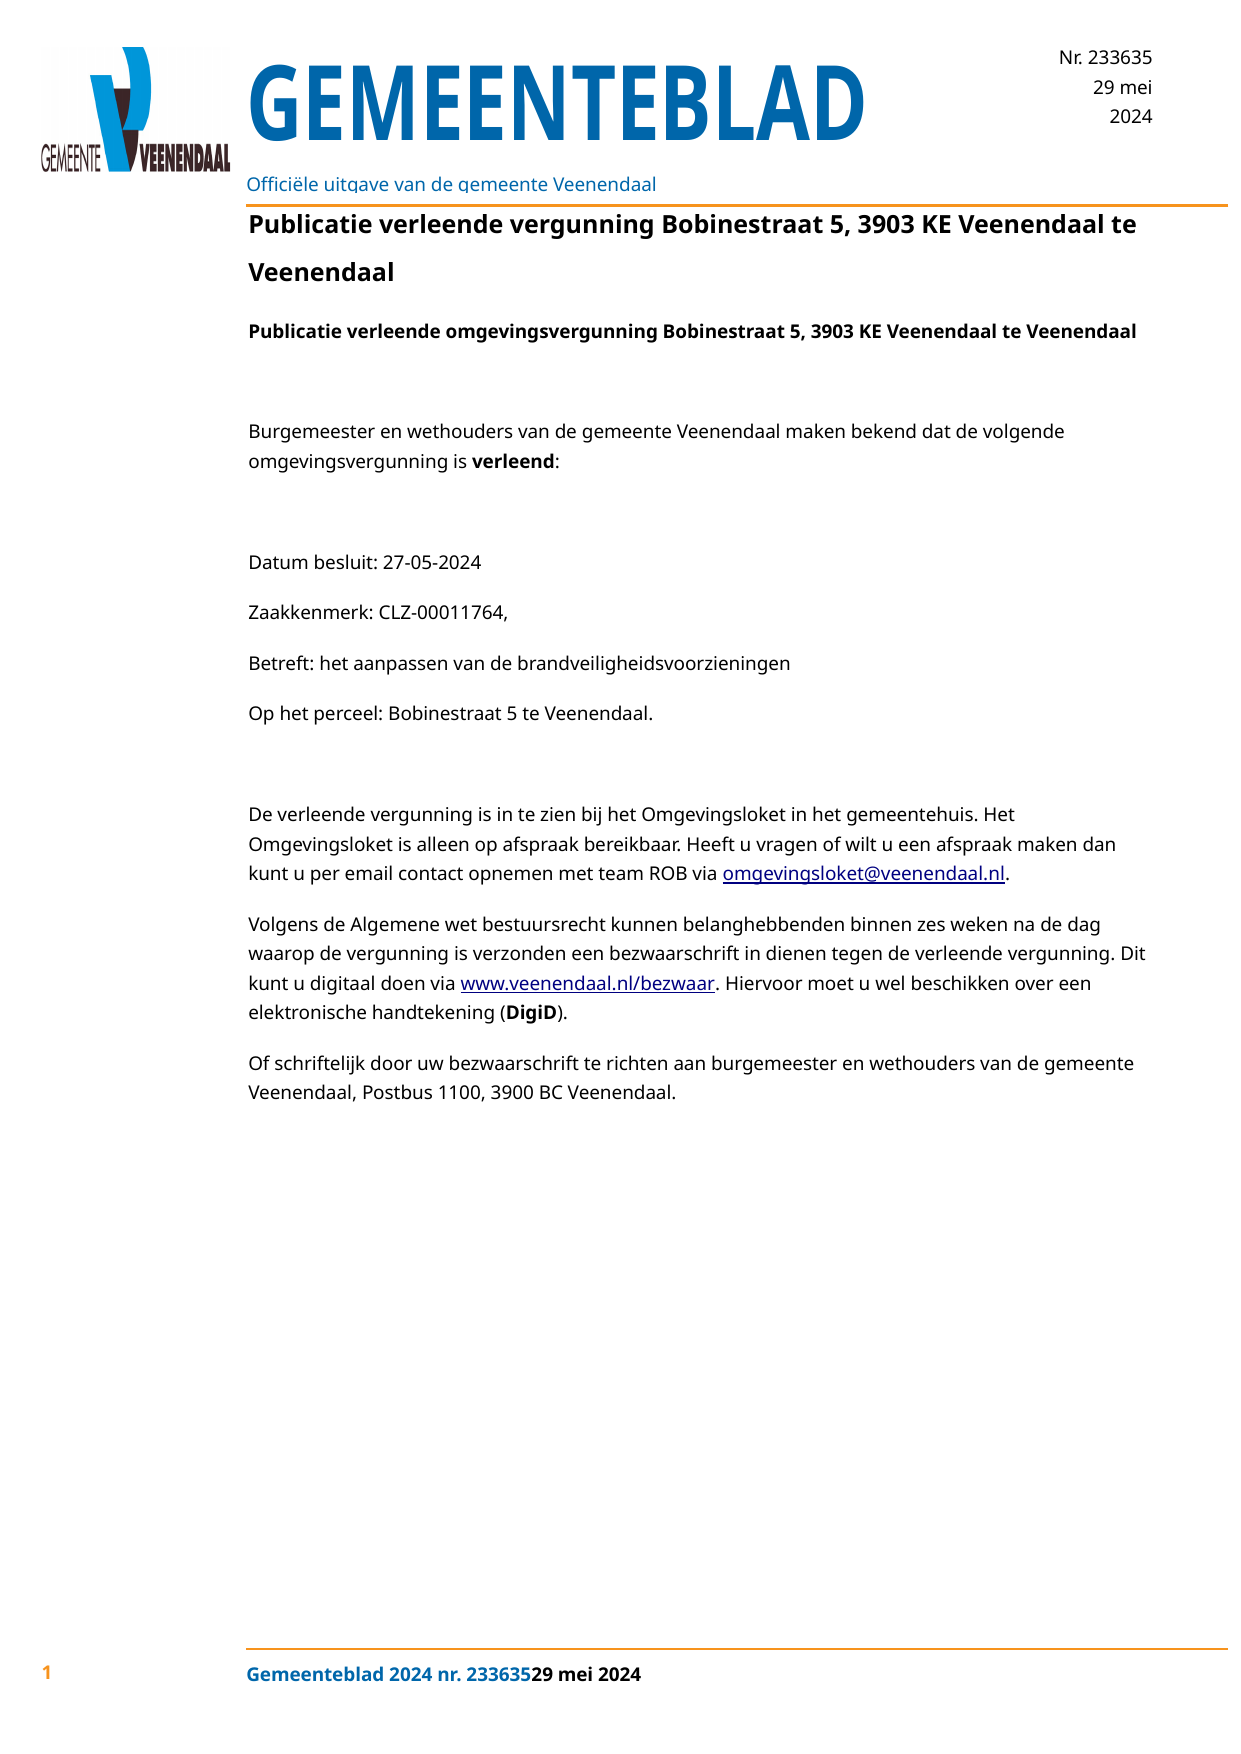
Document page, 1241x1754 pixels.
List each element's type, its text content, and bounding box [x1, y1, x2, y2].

picture [41, 47, 130, 172]
text Op het perceel: Bobinestraat 5 te Veenendaal. [248, 700, 1152, 726]
text Datum besluit: 27-05-2024 [248, 549, 1152, 575]
text Burgemeester en wethouders van de gemeente Veenendaal maken bekend dat de volgende omgevingsvergunning is verleend: [248, 419, 1152, 474]
picture [123, 47, 231, 172]
text Volgens de Algemene wet bestuursrecht kunnen belanghebbenden binnen zes weken na de dag waarop de vergunning is verzonden een bezwaarschrift in dienen tegen de verleende vergunning. Dit kunt u digitaal doen via www.veenendaal.nl/bezwaar. Hiervoor moet u wel beschikken over een elektronische handtekening (DigiD). [248, 911, 1152, 1025]
text Betreft: het aanpassen van de brandveiligheidsvoorzieningen [248, 650, 1152, 676]
text Publicatie verleende omgevingsvergunning Bobinestraat 5, 3903 KE Veenendaal te Veenendaal [248, 318, 1152, 344]
text Publicatie verleende vergunning Bobinestraat 5, 3903 KE Veenendaal te Veenendaal [248, 207, 1152, 288]
text Of schriftelijk door uw bezwaarschrift te richten aan burgemeester en wethouders van de gemeente Veenendaal, Postbus 1100, 3900 BC Veenendaal. [248, 1050, 1152, 1105]
text Zaakkenmerk: CLZ-00011764, [248, 599, 1152, 625]
text De verleende vergunning is in te zien bij het Omgevingsloket in het gemeentehuis. Het Omgevingsloket is alleen op afspraak bereikbaar. Heeft u vragen of wilt u een afspraak maken dan kunt u per email contact opnemen met team ROB via omgevingsloket@veenendaal.nl. [248, 801, 1152, 886]
